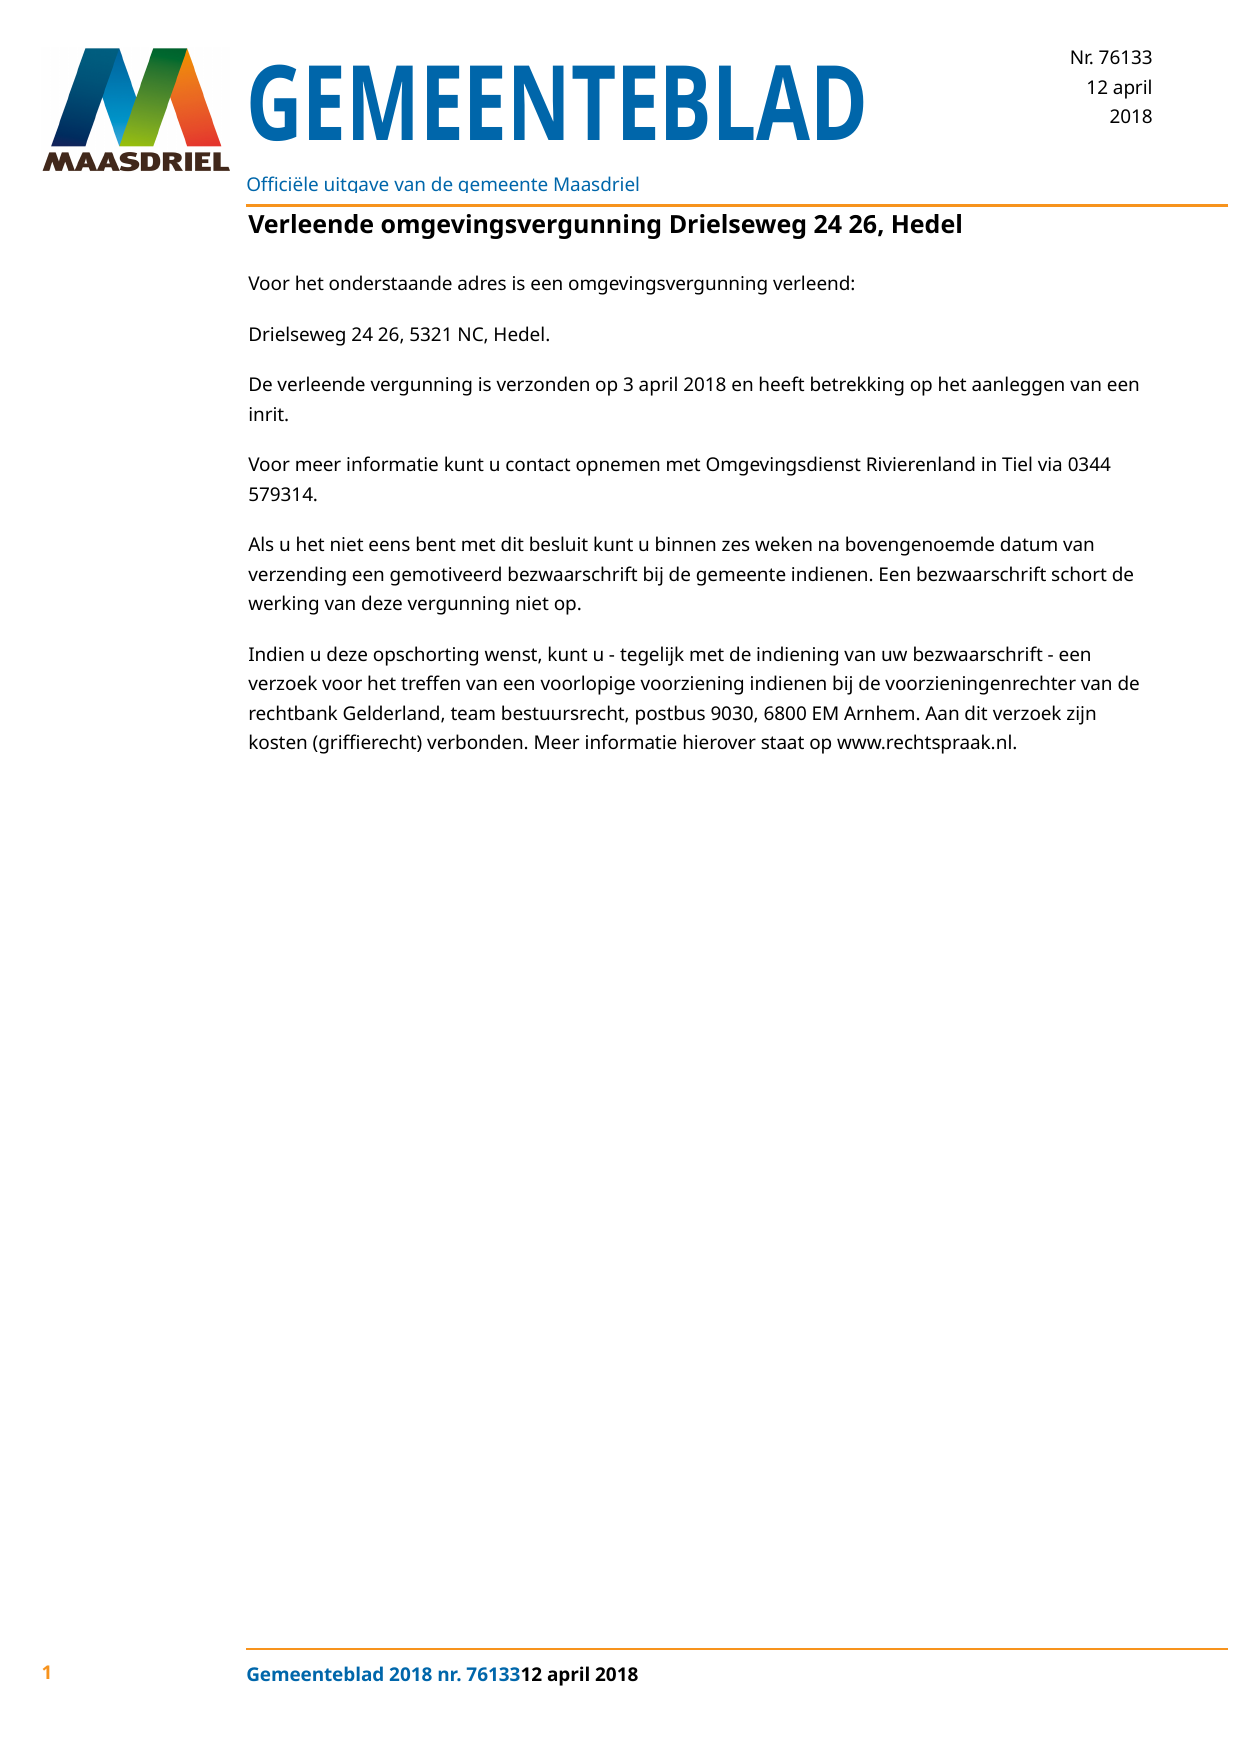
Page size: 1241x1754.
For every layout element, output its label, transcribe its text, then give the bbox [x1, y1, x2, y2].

picture [41, 47, 231, 172]
text Drielseweg 24 26, 5321 NC, Hedel. [248, 321, 1152, 346]
text Voor het onderstaande adres is een omgevingsvergunning verleend: [248, 270, 1152, 296]
text Verleende omgevingsvergunning Drielseweg 24 26, Hedel [248, 207, 1152, 241]
text Als u het niet eens bent met dit besluit kunt u binnen zes weken na bovengenoemde datum van verzending een gemotiveerd bezwaarschrift bij de gemeente indienen. Een bezwaarschrift schort de werking van deze vergunning niet op. [248, 531, 1152, 616]
text Voor meer informatie kunt u contact opnemen met Omgevingsdienst Rivierenland in Tiel via 0344 579314. [248, 451, 1152, 506]
text De verleende vergunning is verzonden op 3 april 2018 en heeft betrekking op het aanleggen van een inrit. [248, 371, 1152, 426]
text Indien u deze opschorting wenst, kunt u - tegelijk met de indiening van uw bezwaarschrift - een verzoek voor het treffen van een voorlopige voorziening indienen bij de voorzieningenrechter van de rechtbank Gelderland, team bestuursrecht, postbus 9030, 6800 EM Arnhem. Aan dit verzoek zijn kosten (griffierecht) verbonden. Meer informatie hierover staat op www.rechtspraak.nl. [248, 641, 1152, 755]
